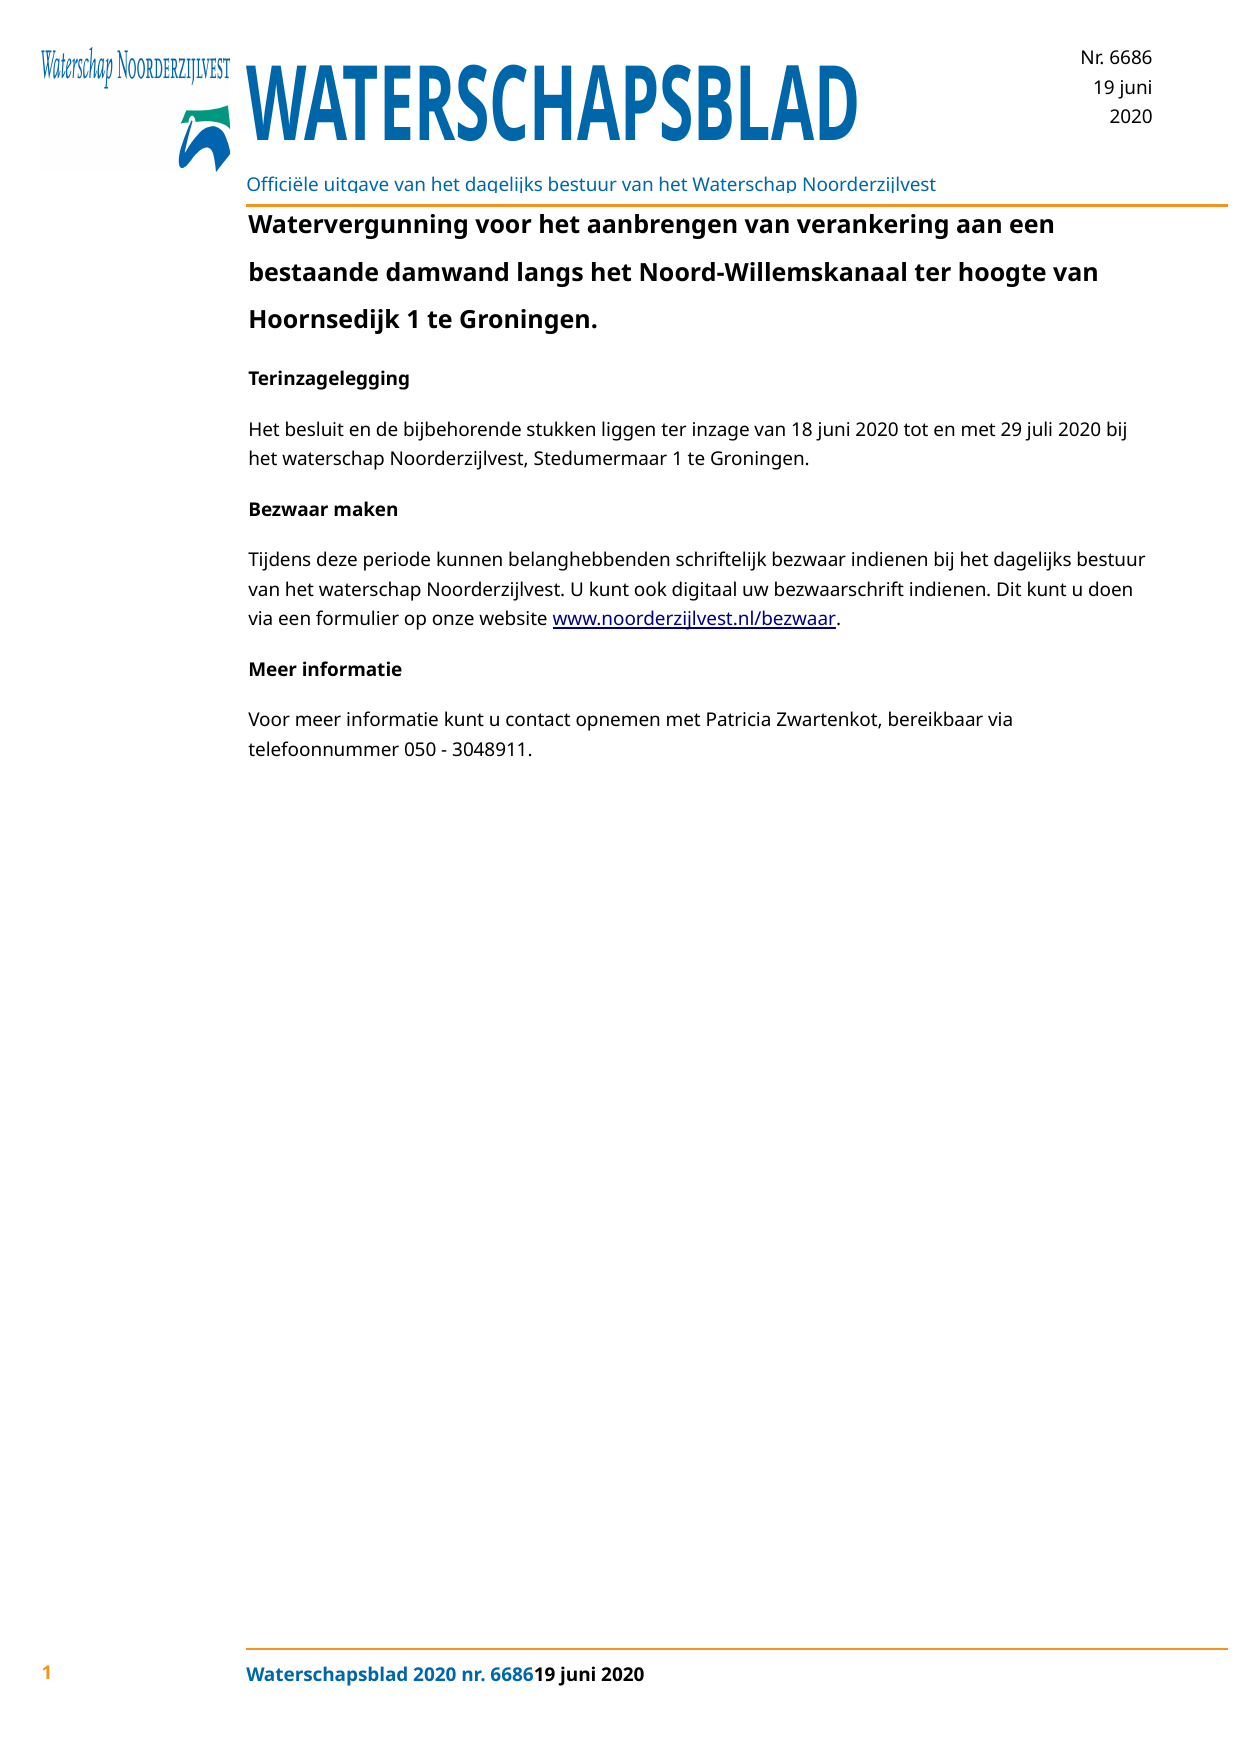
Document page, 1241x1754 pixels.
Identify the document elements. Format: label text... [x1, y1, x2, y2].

text Watervergunning voor het aanbrengen van verankering aan een bestaande damwand langs het Noord-Willemskanaal ter hoogte van Hoornsedijk 1 te Groningen. [248, 207, 1152, 336]
text Het besluit en de bijbehorende stukken liggen ter inzage van 18 juni 2020 tot en met 29 juli 2020 bij het waterschap Noorderzijlvest, Stedumermaar 1 te Groningen. [248, 416, 1152, 471]
text Voor meer informatie kunt u contact opnemen met Patricia Zwartenkot, bereikbaar via telefoonnummer 050 - 3048911. [248, 706, 1152, 762]
text Meer informatie [248, 656, 1152, 682]
picture [41, 47, 231, 172]
text Tijdens deze periode kunnen belanghebbenden schriftelijk bezwaar indienen bij het dagelijks bestuur van het waterschap Noorderzijlvest. U kunt ook digitaal uw bezwaarschrift indienen. Dit kunt u doen via een formulier op onze website www.noorderzijlvest.nl/bezwaar. [248, 546, 1152, 631]
text Bezwaar maken [248, 496, 1152, 522]
text Terinzagelegging [248, 366, 1152, 391]
